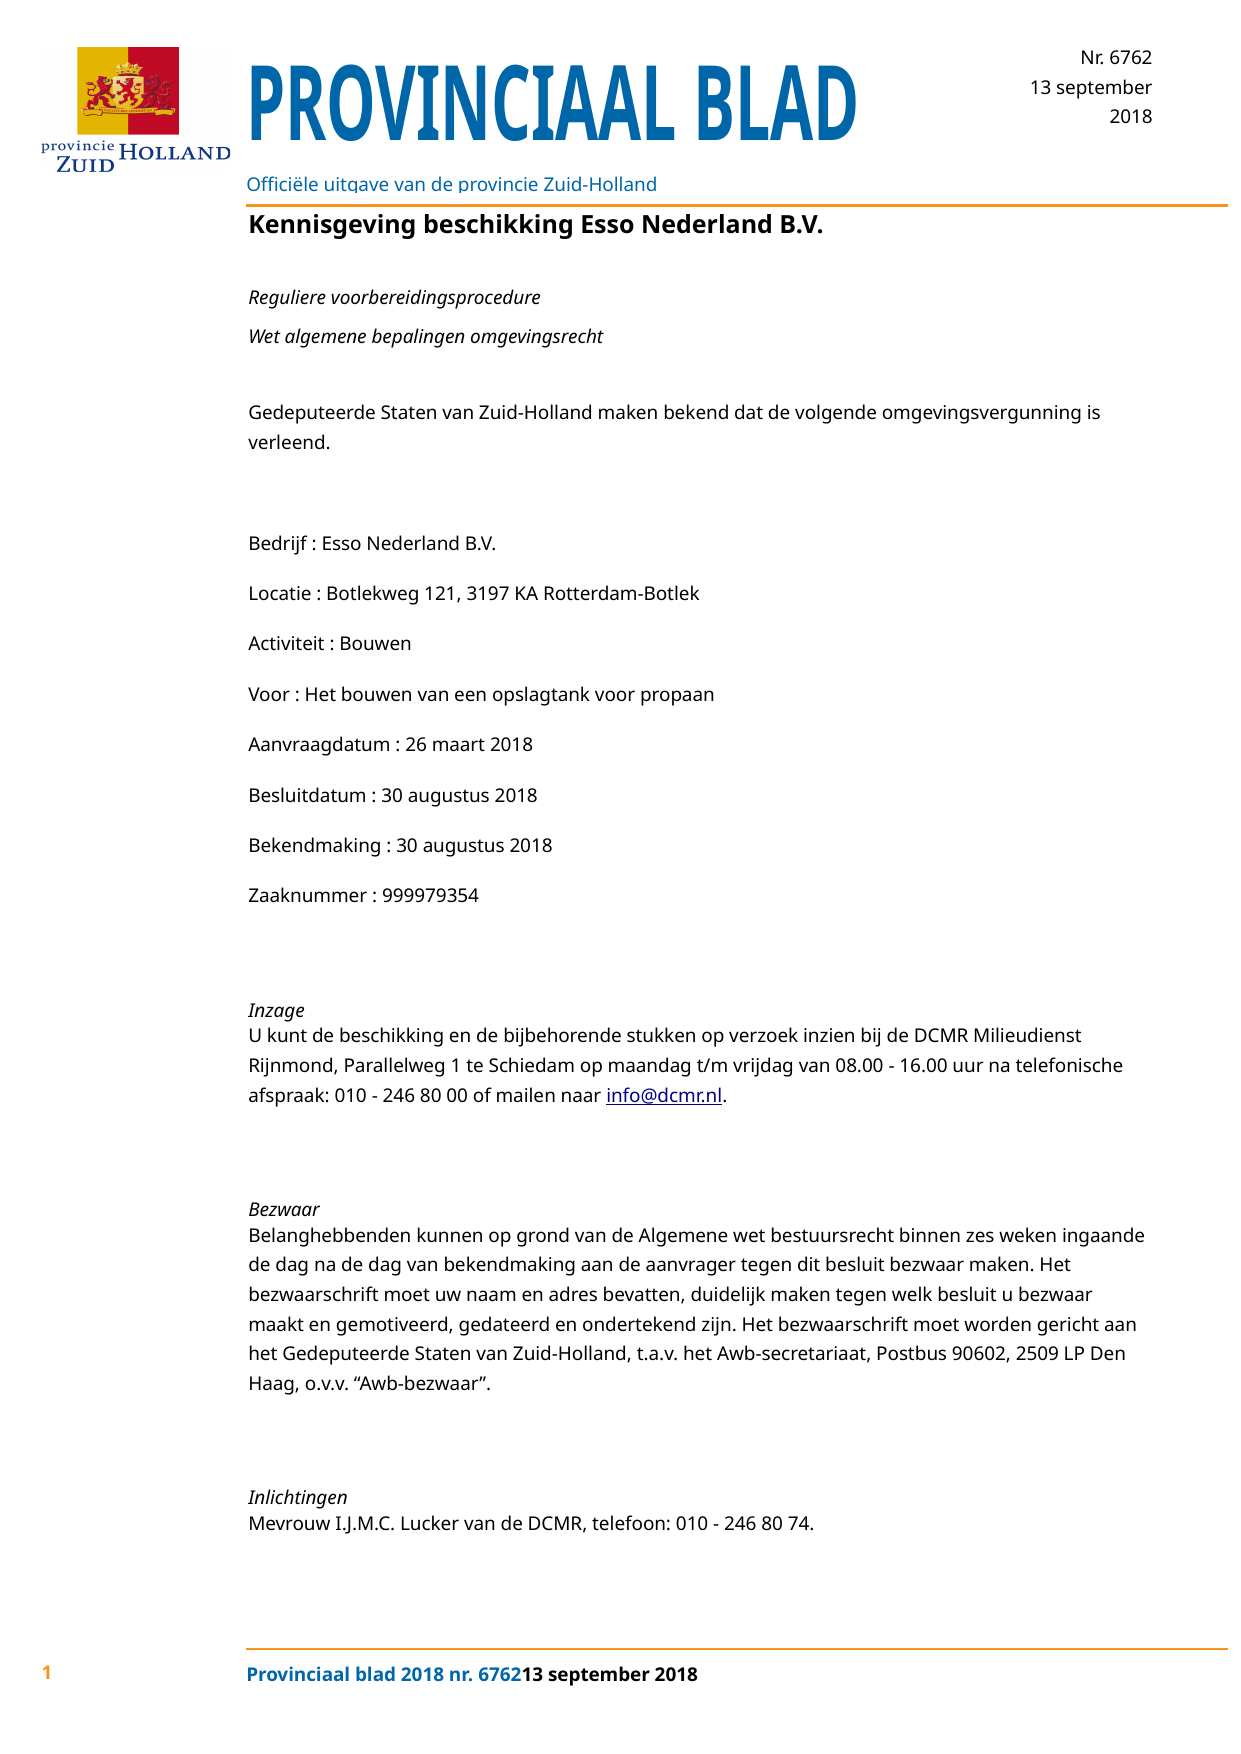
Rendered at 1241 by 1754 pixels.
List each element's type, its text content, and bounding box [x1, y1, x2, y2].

text Mevrouw I.J.M.C. Lucker van de DCMR, telefoon: 010 - 246 80 74. [248, 1510, 1152, 1536]
text Bezwaar [248, 1196, 1152, 1222]
text Kennisgeving beschikking Esso Nederland B.V. [248, 207, 1152, 241]
text Reguliere voorbereidingsprocedure [248, 284, 1152, 309]
text Aanvraagdatum : 26 maart 2018 [248, 731, 1152, 757]
text Inzage [248, 997, 1152, 1023]
text Inlichtingen [248, 1484, 1152, 1510]
text Bekendmaking : 30 augustus 2018 [248, 832, 1152, 858]
text Bedrijf : Esso Nederland B.V. [248, 530, 1152, 555]
text Wet algemene bepalingen omgevingsrecht [248, 323, 1152, 349]
picture [41, 47, 231, 172]
text Belanghebbenden kunnen op grond van de Algemene wet bestuursrecht binnen zes weken ingaande de dag na de dag van bekendmaking aan de aanvrager tegen dit besluit bezwaar maken. Het bezwaarschrift moet uw naam en adres bevatten, duidelijk maken tegen welk besluit u bezwaar maakt en gemotiveerd, gedateerd en ondertekend zijn. Het bezwaarschrift moet worden gericht aan het Gedeputeerde Staten van Zuid-Holland, t.a.v. het Awb-secretariaat, Postbus 90602, 2509 LP Den Haag, o.v.v. “Awb-bezwaar”. [248, 1222, 1152, 1396]
text Besluitdatum : 30 augustus 2018 [248, 782, 1152, 807]
text Zaaknummer : 999979354 [248, 883, 1152, 908]
text U kunt de beschikking en de bijbehorende stukken op verzoek inzien bij de DCMR Milieudienst Rijnmond, Parallelweg 1 te Schiedam op maandag t/m vrijdag van 08.00 - 16.00 uur na telefonische afspraak: 010 - 246 80 00 of mailen naar info@dcmr.nl. [248, 1023, 1152, 1108]
text Activiteit : Bouwen [248, 631, 1152, 656]
text Voor : Het bouwen van een opslagtank voor propaan [248, 681, 1152, 707]
text Gedeputeerde Staten van Zuid-Holland maken bekend dat de volgende omgevingsvergunning is verleend. [248, 399, 1152, 454]
text Locatie : Botlekweg 121, 3197 KA Rotterdam-Botlek [248, 580, 1152, 606]
